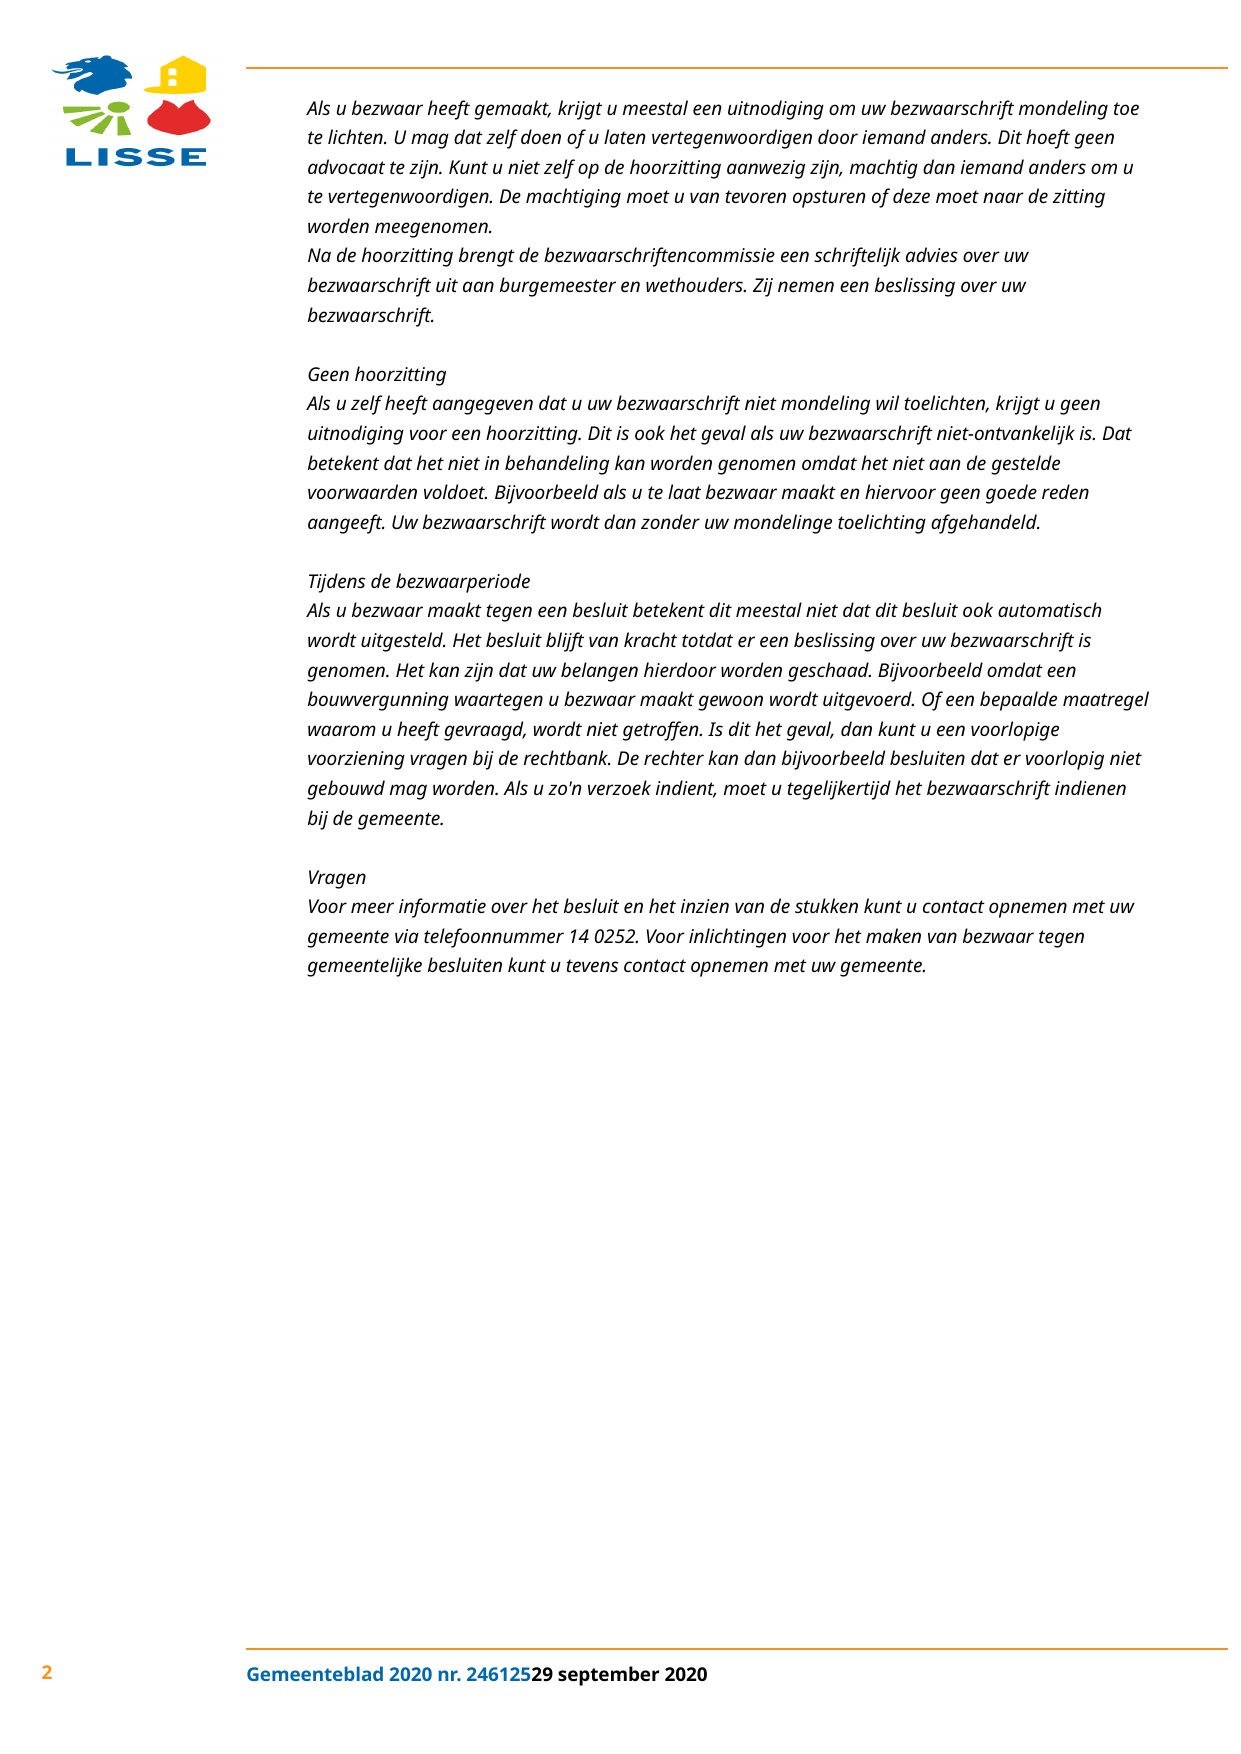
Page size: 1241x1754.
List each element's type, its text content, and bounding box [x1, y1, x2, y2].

list Geen hoorzitting [248, 361, 1152, 387]
picture [41, 47, 231, 172]
list Tijdens de bezwaarperiode [248, 568, 1152, 594]
list Als u bezwaar maakt tegen een besluit betekent dit meestal niet dat dit besluit ook automatisch wordt uitgesteld. Het besluit blijft van kracht totdat er een beslissing over uw bezwaarschrift is genomen. Het kan zijn dat uw belangen hierdoor worden geschaad. Bijvoorbeeld omdat een bouwvergunning waartegen u bezwaar maakt gewoon wordt uitgevoerd. Of een bepaalde maatregel waarom u heeft gevraagd, wordt niet getroffen. Is dit het geval, dan kunt u een voorlopige voorziening vragen bij de rechtbank. De rechter kan dan bijvoorbeeld besluiten dat er voorlopig niet gebouwd mag worden. Als u zo'n verzoek indient, moet u tegelijkertijd het bezwaarschrift indienen bij de gemeente. [248, 598, 1152, 831]
list Vragen [248, 864, 1152, 890]
list Voor meer informatie over het besluit en het inzien van de stukken kunt u contact opnemen met uw gemeente via telefoonnummer 14 0252. Voor inlichtingen voor het maken van bezwaar tegen gemeentelijke besluiten kunt u tevens contact opnemen met uw gemeente. [248, 893, 1152, 978]
list Als u zelf heeft aangegeven dat u uw bezwaarschrift niet mondeling wil toelichten, krijgt u geen uitnodiging voor een hoorzitting. Dit is ook het geval als uw bezwaarschrift niet-ontvankelijk is. Dat betekent dat het niet in behandeling kan worden genomen omdat het niet aan de gestelde voorwaarden voldoet. Bijvoorbeeld als u te laat bezwaar maakt en hiervoor geen goede reden aangeeft. Uw bezwaarschrift wordt dan zonder uw mondelinge toelichting afgehandeld. [248, 391, 1152, 535]
list Als u bezwaar heeft gemaakt, krijgt u meestal een uitnodiging om uw bezwaarschrift mondeling toe te lichten. U mag dat zelf doen of u laten vertegenwoordigen door iemand anders. Dit hoeft geen advocaat te zijn. Kunt u niet zelf op de hoorzitting aanwezig zijn, machtig dan iemand anders om u te vertegenwoordigen. De machtiging moet u van tevoren opsturen of deze moet naar de zitting worden meegenomen. [248, 95, 1152, 239]
list Na de hoorzitting brengt de bezwaarschriftencommissie een schriftelijk advies over uw bezwaarschrift uit aan burgemeester en wethouders. Zij nemen een beslissing over uw bezwaarschrift. [248, 243, 1152, 328]
